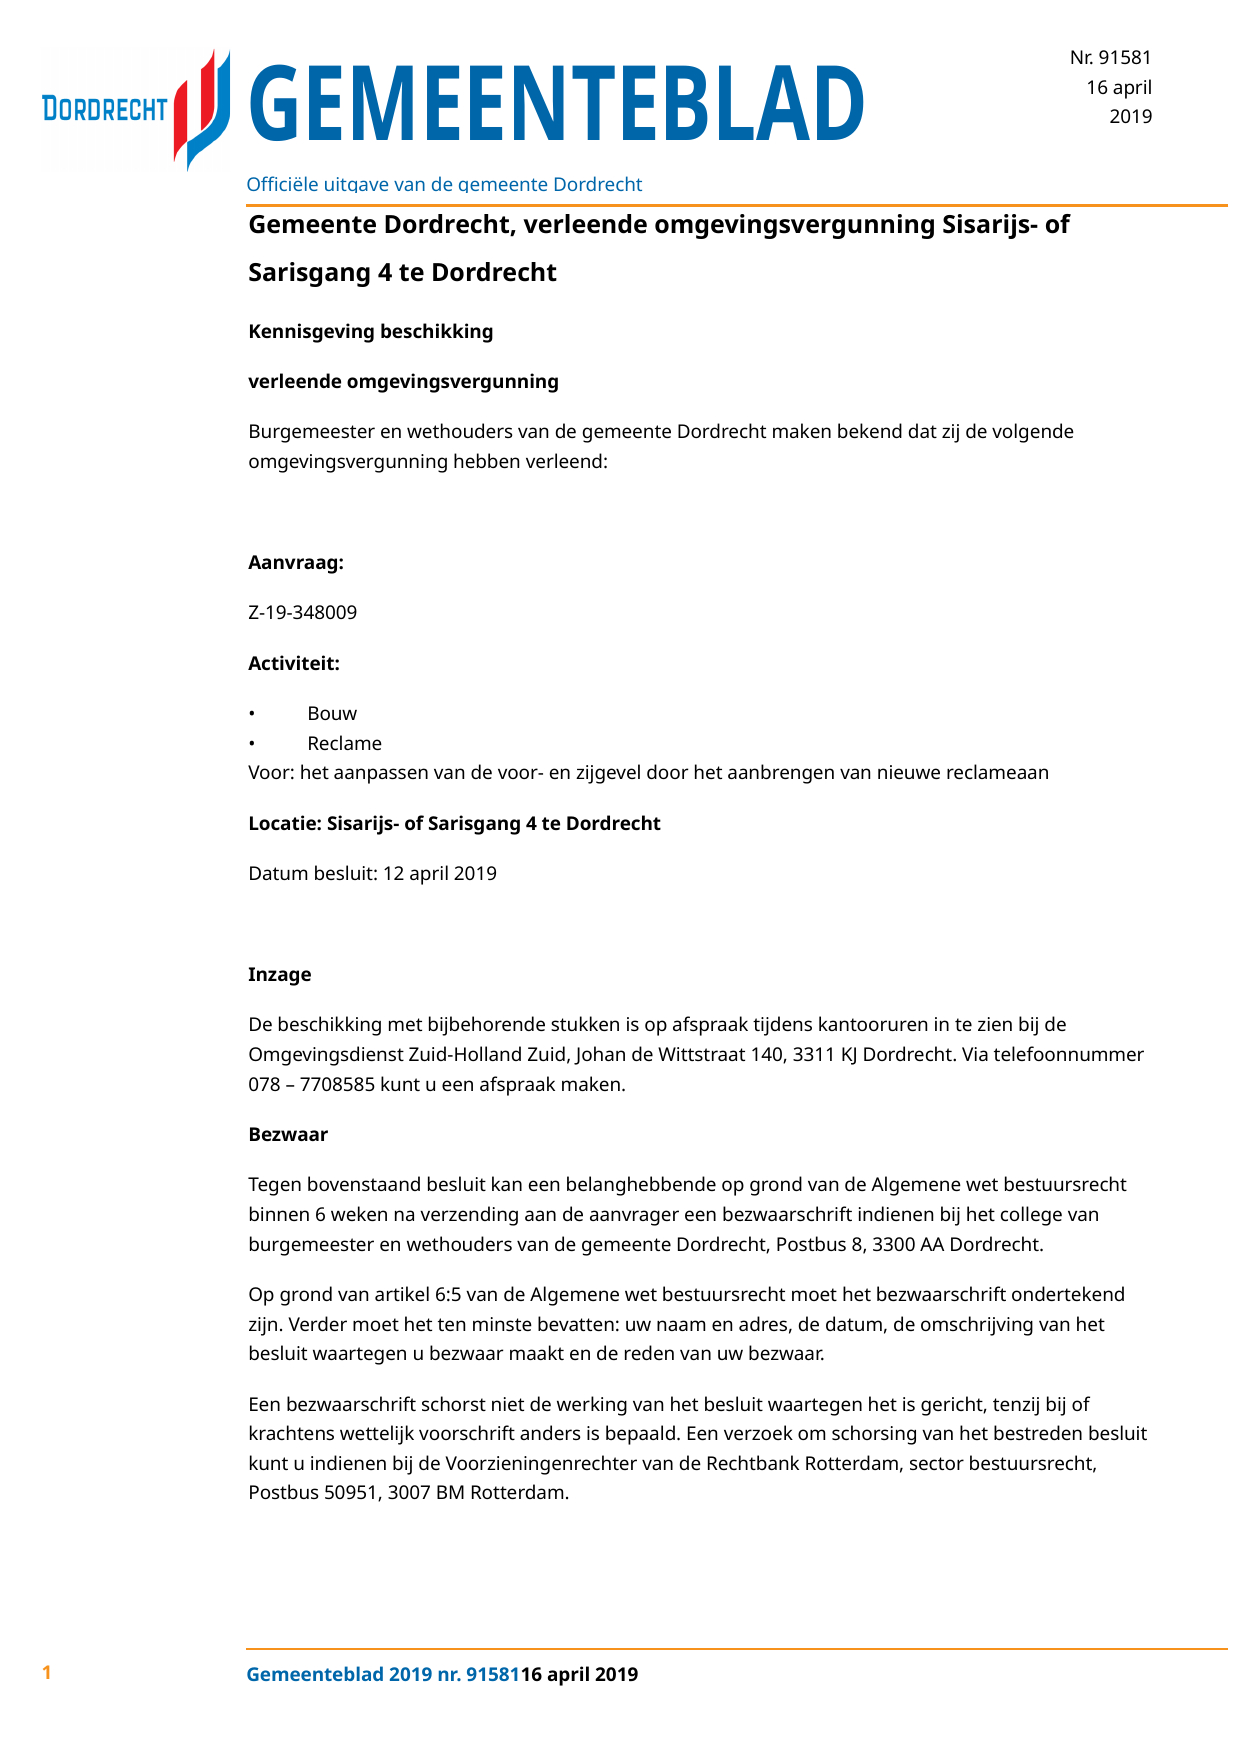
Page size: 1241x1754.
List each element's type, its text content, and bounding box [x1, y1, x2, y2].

text Gemeente Dordrecht, verleende omgevingsvergunning Sisarijs- of Sarisgang 4 te Dordrecht [248, 207, 1152, 288]
text Bezwaar [248, 1121, 1152, 1147]
text Inzage [248, 961, 1152, 987]
text Aanvraag: [248, 549, 1152, 575]
text Op grond van artikel 6:5 van de Algemene wet bestuursrecht moet het bezwaarschrift ondertekend zijn. Verder moet het ten minste bevatten: uw naam en adres, de datum, de omschrijving van het besluit waartegen u bezwaar maakt en de reden van uw bezwaar. [248, 1281, 1152, 1366]
text Burgemeester en wethouders van de gemeente Dordrecht maken bekend dat zij de volgende omgevingsvergunning hebben verleend: [248, 419, 1152, 474]
text Datum besluit: 12 april 2019 [248, 860, 1152, 886]
list Reclame [248, 730, 1152, 756]
text Kennisgeving beschikking [248, 318, 1152, 344]
text Activiteit: [248, 650, 1152, 676]
text De beschikking met bijbehorende stukken is op afspraak tijdens kantooruren in te zien bij de Omgevingsdienst Zuid-Holland Zuid, Johan de Wittstraat 140, 3311 KJ Dordrecht. Via telefoonnummer 078 – 7708585 kunt u een afspraak maken. [248, 1012, 1152, 1097]
text Voor: het aanpassen van de voor- en zijgevel door het aanbrengen van nieuwe reclameaan [248, 759, 1152, 785]
text Tegen bovenstaand besluit kan een belanghebbende op grond van de Algemene wet bestuursrecht binnen 6 weken na verzending aan de aanvrager een bezwaarschrift indienen bij het college van burgemeester en wethouders van de gemeente Dordrecht, Postbus 8, 3300 AA Dordrecht. [248, 1172, 1152, 1257]
text Een bezwaarschrift schorst niet de werking van het besluit waartegen het is gericht, tenzij bij of krachtens wettelijk voorschrift anders is bepaald. Een verzoek om schorsing van het bestreden besluit kunt u indienen bij de Voorzieningenrechter van de Rechtbank Rotterdam, sector bestuursrecht, Postbus 50951, 3007 BM Rotterdam. [248, 1391, 1152, 1505]
list Bouw [248, 700, 1152, 726]
text Z-19-348009 [248, 599, 1152, 625]
picture [41, 47, 231, 172]
text verleende omgevingsvergunning [248, 368, 1152, 394]
text Locatie: Sisarijs- of Sarisgang 4 te Dordrecht [248, 810, 1152, 836]
